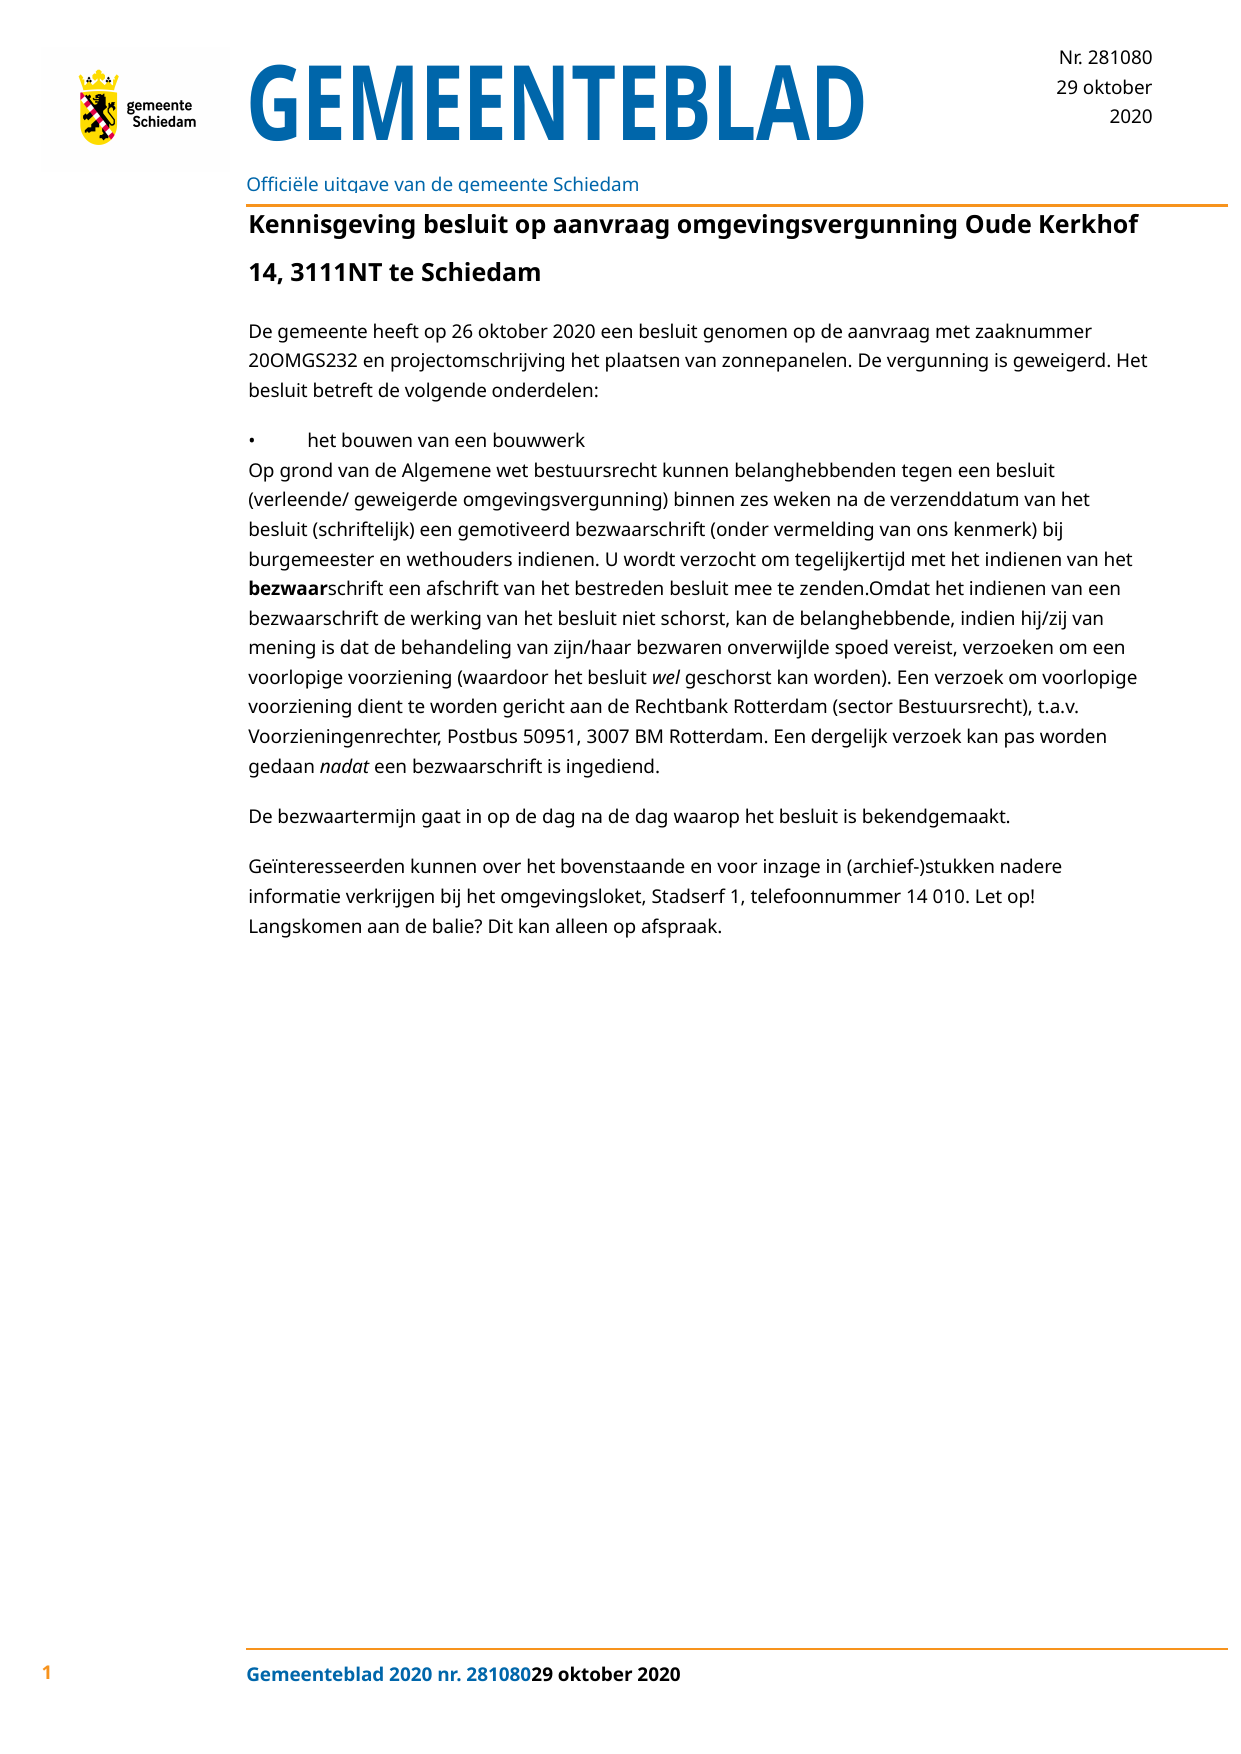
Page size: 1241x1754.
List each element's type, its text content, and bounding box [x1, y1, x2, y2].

picture [41, 47, 231, 172]
text De bezwaartermijn gaat in op de dag na de dag waarop het besluit is bekendgemaakt. [248, 803, 1152, 829]
text Kennisgeving besluit op aanvraag omgevingsvergunning Oude Kerkhof 14, 3111NT te Schiedam [248, 207, 1152, 288]
text Op grond van de Algemene wet bestuursrecht kunnen belanghebbenden tegen een besluit (verleende/ geweigerde omgevingsvergunning) binnen zes weken na de verzenddatum van het besluit (schriftelijk) een gemotiveerd bezwaarschrift (onder vermelding van ons kenmerk) bij burgemeester en wethouders indienen. U wordt verzocht om tegelijkertijd met het indienen van het bezwaarschrift een afschrift van het bestreden besluit mee te zenden.Omdat het indienen van een bezwaarschrift de werking van het besluit niet schorst, kan de belanghebbende, indien hij/zij van mening is dat de behandeling van zijn/haar bezwaren onverwijlde spoed vereist, verzoeken om een voorlopige voorziening (waardoor het besluit wel geschorst kan worden). Een verzoek om voorlopige voorziening dient te worden gericht aan de Rechtbank Rotterdam (sector Bestuursrecht), t.a.v. Voorzieningenrechter, Postbus 50951, 3007 BM Rotterdam. Een dergelijk verzoek kan pas worden gedaan nadat een bezwaarschrift is ingediend. [248, 457, 1152, 779]
text De gemeente heeft op 26 oktober 2020 een besluit genomen op de aanvraag met zaaknummer 20OMGS232 en projectomschrijving het plaatsen van zonnepanelen. De vergunning is geweigerd. Het besluit betreft de volgende onderdelen: [248, 318, 1152, 403]
list het bouwen van een bouwwerk [248, 427, 1152, 453]
text Geïnteresseerden kunnen over het bovenstaande en voor inzage in (archief-)stukken nadere informatie verkrijgen bij het omgevingsloket, Stadserf 1, telefoonnummer 14 010. Let op! Langskomen aan de balie? Dit kan alleen op afspraak. [248, 854, 1152, 939]
